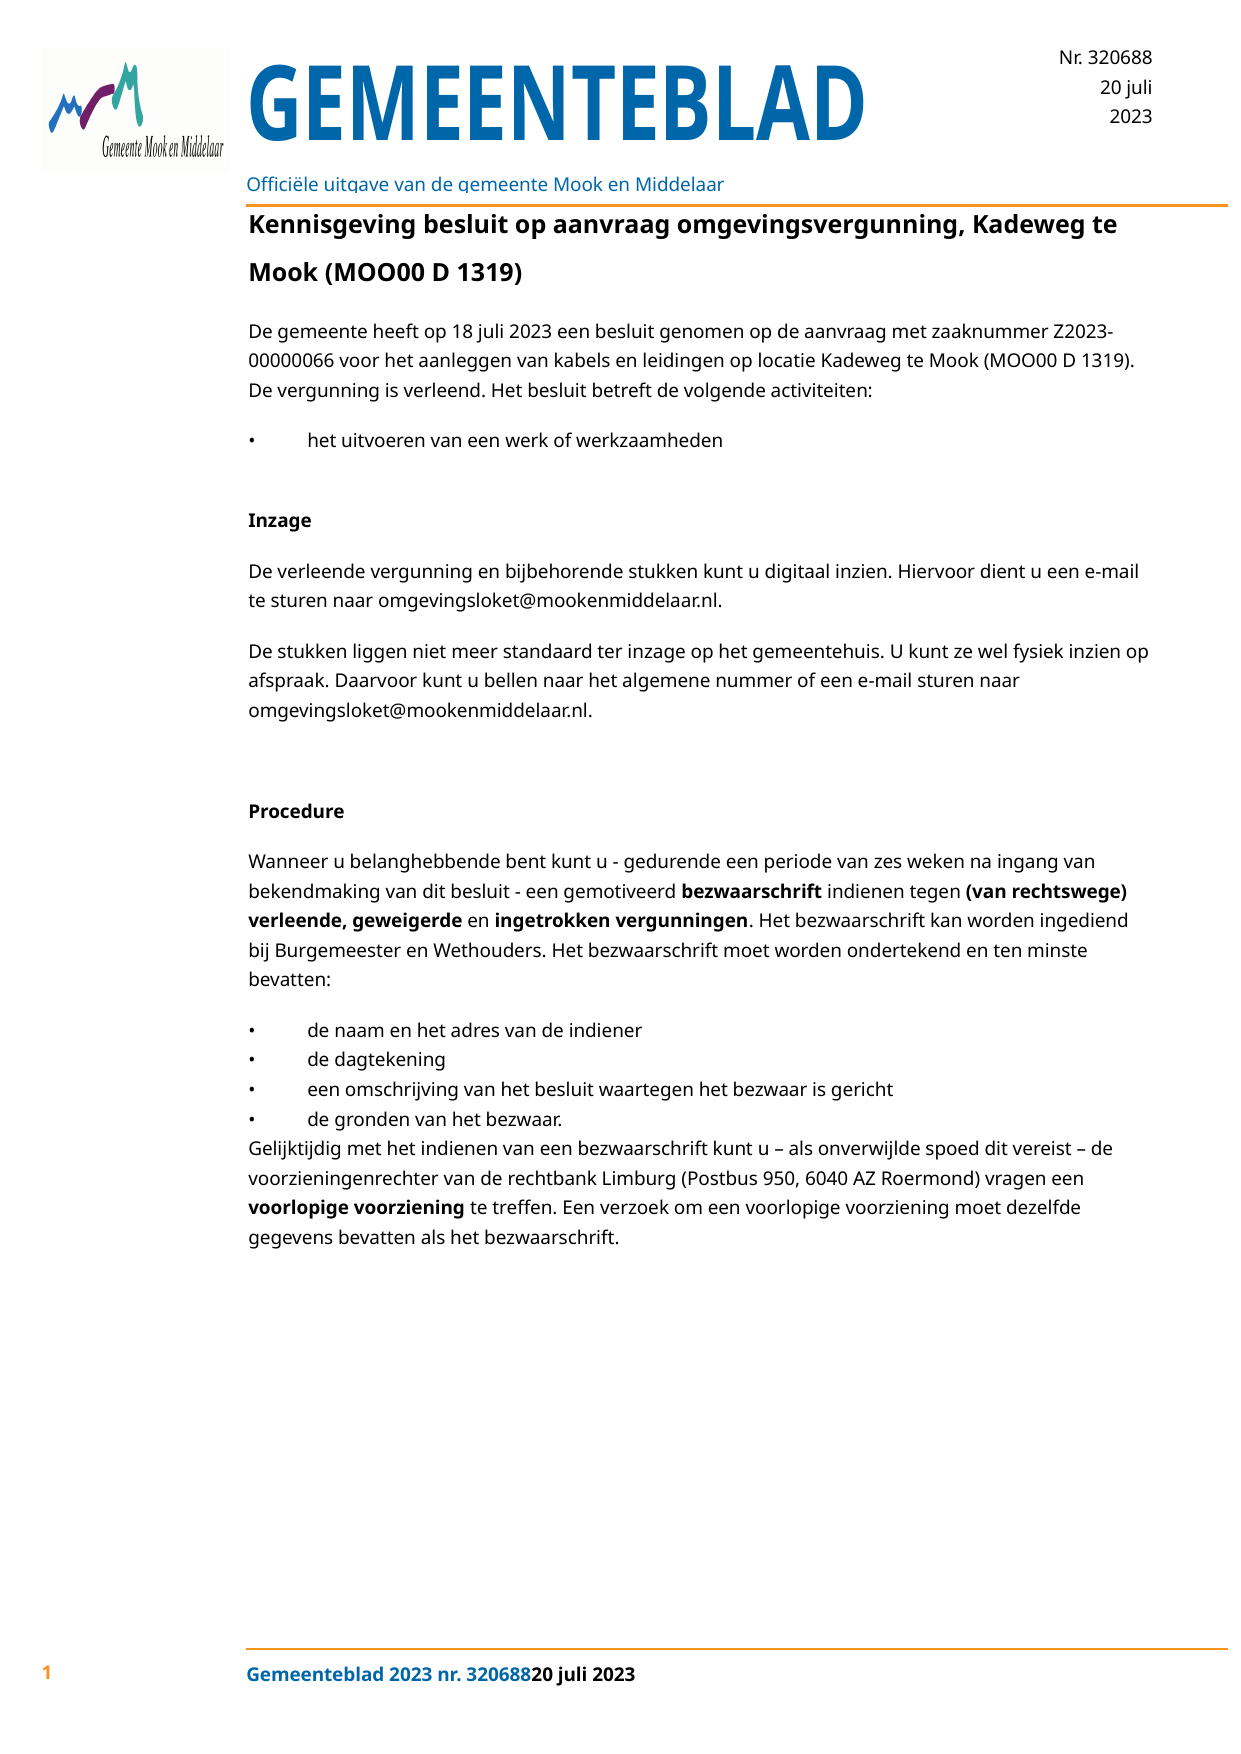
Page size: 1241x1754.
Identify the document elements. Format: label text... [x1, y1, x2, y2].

text De stukken liggen niet meer standaard ter inzage op het gemeentehuis. U kunt ze wel fysiek inzien op afspraak. Daarvoor kunt u bellen naar het algemene nummer of een e-mail sturen naar omgevingsloket@mookenmiddelaar.nl. [248, 638, 1152, 723]
text Procedure [248, 798, 1152, 824]
list een omschrijving van het besluit waartegen het bezwaar is gericht [248, 1076, 1152, 1102]
text Inzage [248, 507, 1152, 533]
text Wanneer u belanghebbende bent kunt u - gedurende een periode van zes weken na ingang van bekendmaking van dit besluit - een gemotiveerd bezwaarschrift indienen tegen (van rechtswege) verleende, geweigerde en ingetrokken vergunningen. Het bezwaarschrift kan worden ingediend bij Burgemeester en Wethouders. Het bezwaarschrift moet worden ondertekend en ten minste bevatten: [248, 848, 1152, 992]
list de dagtekening [248, 1047, 1152, 1072]
text De verleende vergunning en bijbehorende stukken kunt u digitaal inzien. Hiervoor dient u een e-mail te sturen naar omgevingsloket@mookenmiddelaar.nl. [248, 558, 1152, 613]
text Kennisgeving besluit op aanvraag omgevingsvergunning, Kadeweg te Mook (MOO00 D 1319) [248, 207, 1152, 288]
picture [41, 47, 231, 172]
text De gemeente heeft op 18 juli 2023 een besluit genomen op de aanvraag met zaaknummer Z2023-00000066 voor het aanleggen van kabels en leidingen op locatie Kadeweg te Mook (MOO00 D 1319). De vergunning is verleend. Het besluit betreft de volgende activiteiten: [248, 318, 1152, 403]
list de naam en het adres van de indiener [248, 1017, 1152, 1043]
text Gelijktijdig met het indienen van een bezwaarschrift kunt u – als onverwijlde spoed dit vereist – de voorzieningenrechter van de rechtbank Limburg (Postbus 950, 6040 AZ Roermond) vragen een voorlopige voorziening te treffen. Een verzoek om een voorlopige voorziening moet dezelfde gegevens bevatten als het bezwaarschrift. [248, 1135, 1152, 1250]
list de gronden van het bezwaar. [248, 1106, 1152, 1132]
list het uitvoeren van een werk of werkzaamheden [248, 427, 1152, 453]
